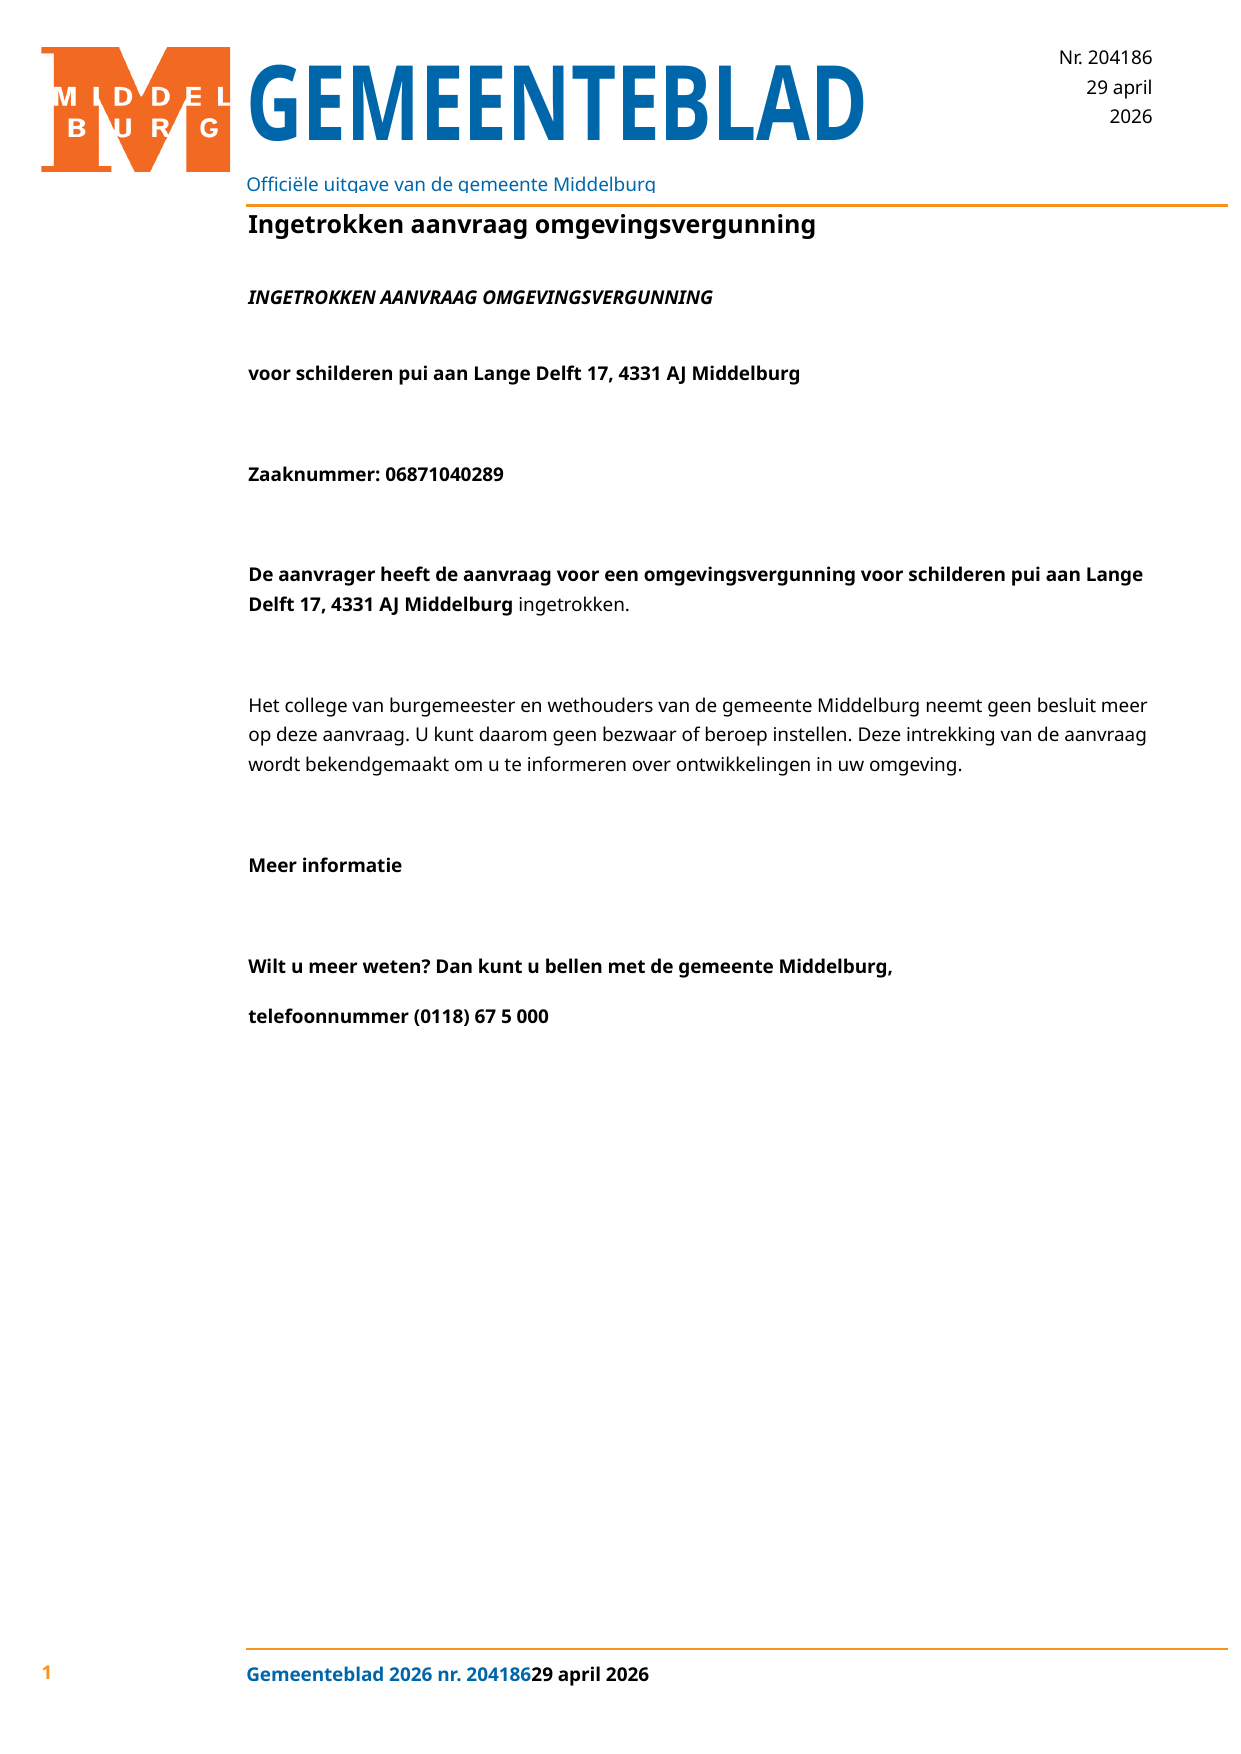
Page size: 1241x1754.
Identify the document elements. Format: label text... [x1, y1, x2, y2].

text voor schilderen pui aan Lange Delft 17, 4331 AJ Middelburg [248, 360, 1152, 386]
text INGETROKKEN AANVRAAG OMGEVINGSVERGUNNING [248, 284, 1152, 309]
text Zaaknummer: 06871040289 [248, 461, 1152, 487]
picture [41, 47, 231, 172]
text Het college van burgemeester en wethouders van de gemeente Middelburg neemt geen besluit meer op deze aanvraag. U kunt daarom geen bezwaar of beroep instellen. Deze intrekking van de aanvraag wordt bekendgemaakt om u te informeren over ontwikkelingen in uw omgeving. [248, 692, 1152, 777]
text Ingetrokken aanvraag omgevingsvergunning [248, 207, 1152, 241]
text Meer informatie [248, 852, 1152, 878]
text Wilt u meer weten? Dan kunt u bellen met de gemeente Middelburg, [248, 953, 1152, 979]
text De aanvrager heeft de aanvraag voor een omgevingsvergunning voor schilderen pui aan Lange Delft 17, 4331 AJ Middelburg ingetrokken. [248, 562, 1152, 617]
text telefoonnummer (0118) 67 5 000 [248, 1003, 1152, 1029]
